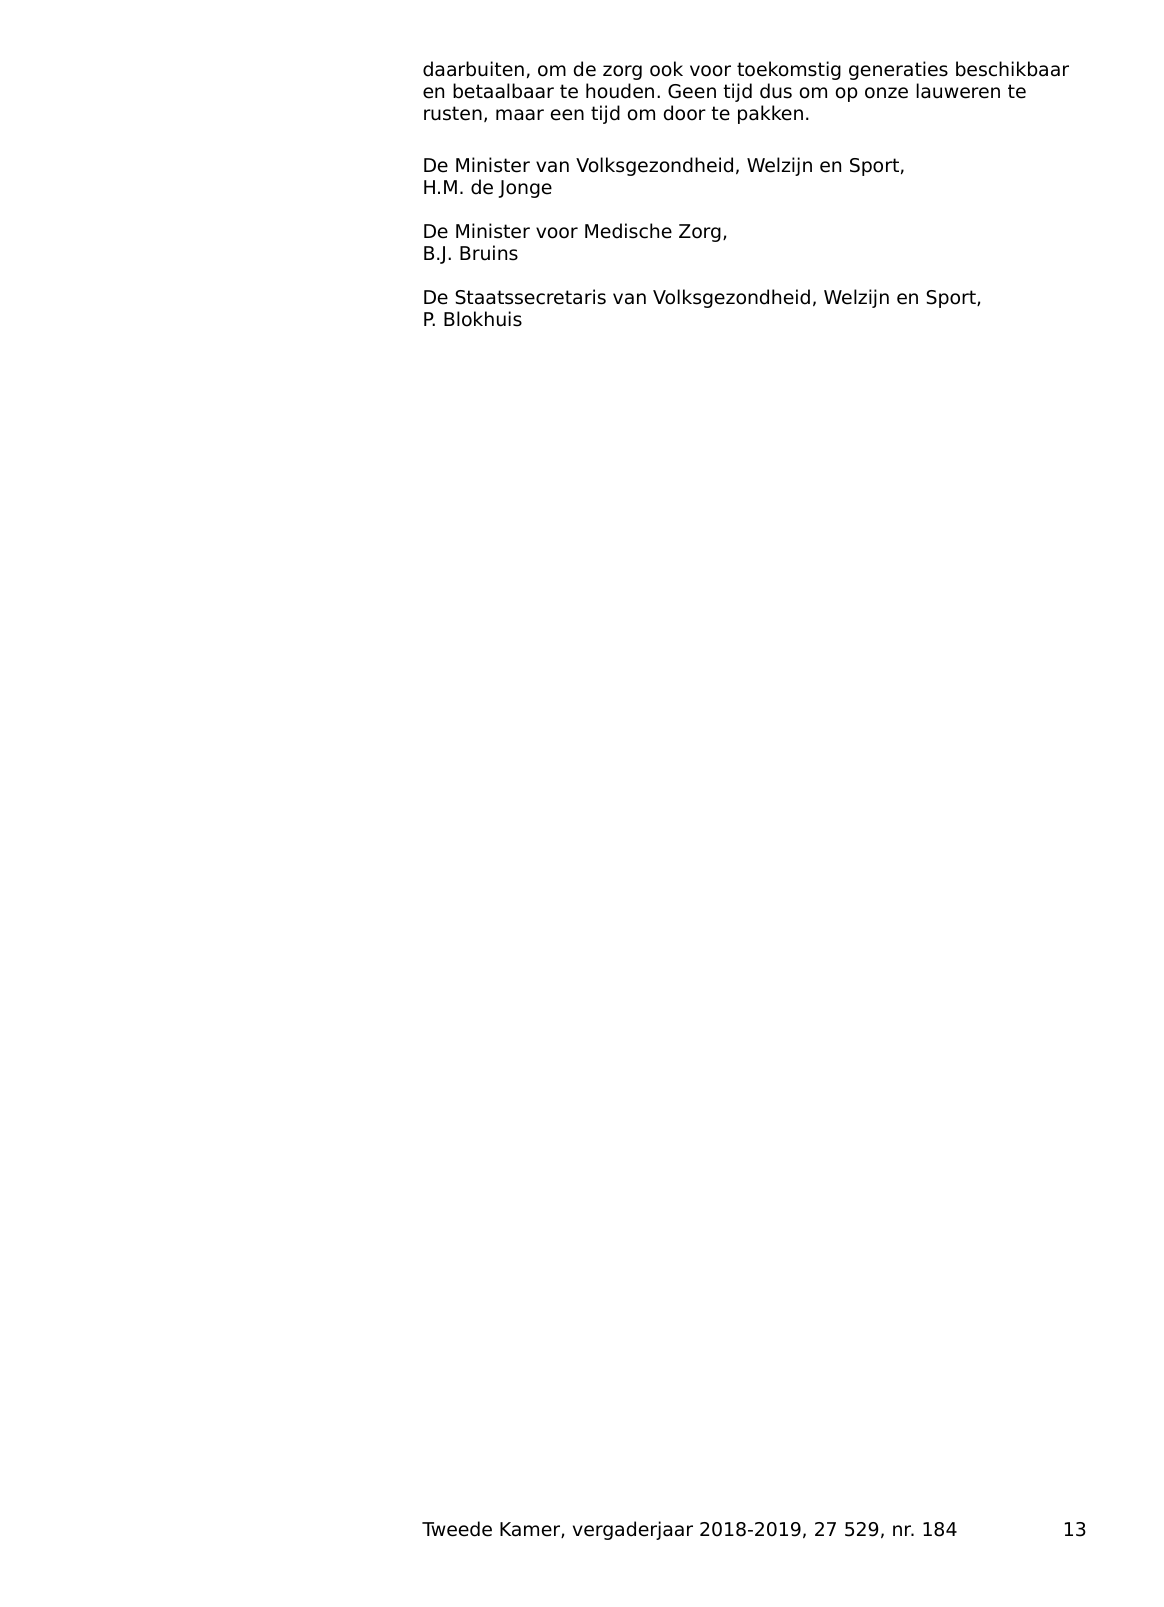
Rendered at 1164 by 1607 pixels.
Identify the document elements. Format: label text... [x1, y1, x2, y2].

text De Staatssecretaris van Volksgezondheid, Welzijn en Sport, P. Blokhuis [422, 287, 1087, 331]
text daarbuiten, om de zorg ook voor toekomstig generaties beschikbaar en betaalbaar te houden. Geen tijd dus om op onze lauweren te rusten, maar een tijd om door te pakken. [422, 59, 1087, 125]
text De Minister voor Medische Zorg, B.J. Bruins [422, 221, 1087, 265]
text De Minister van Volksgezondheid, Welzijn en Sport, H.M. de Jonge [422, 155, 1087, 199]
